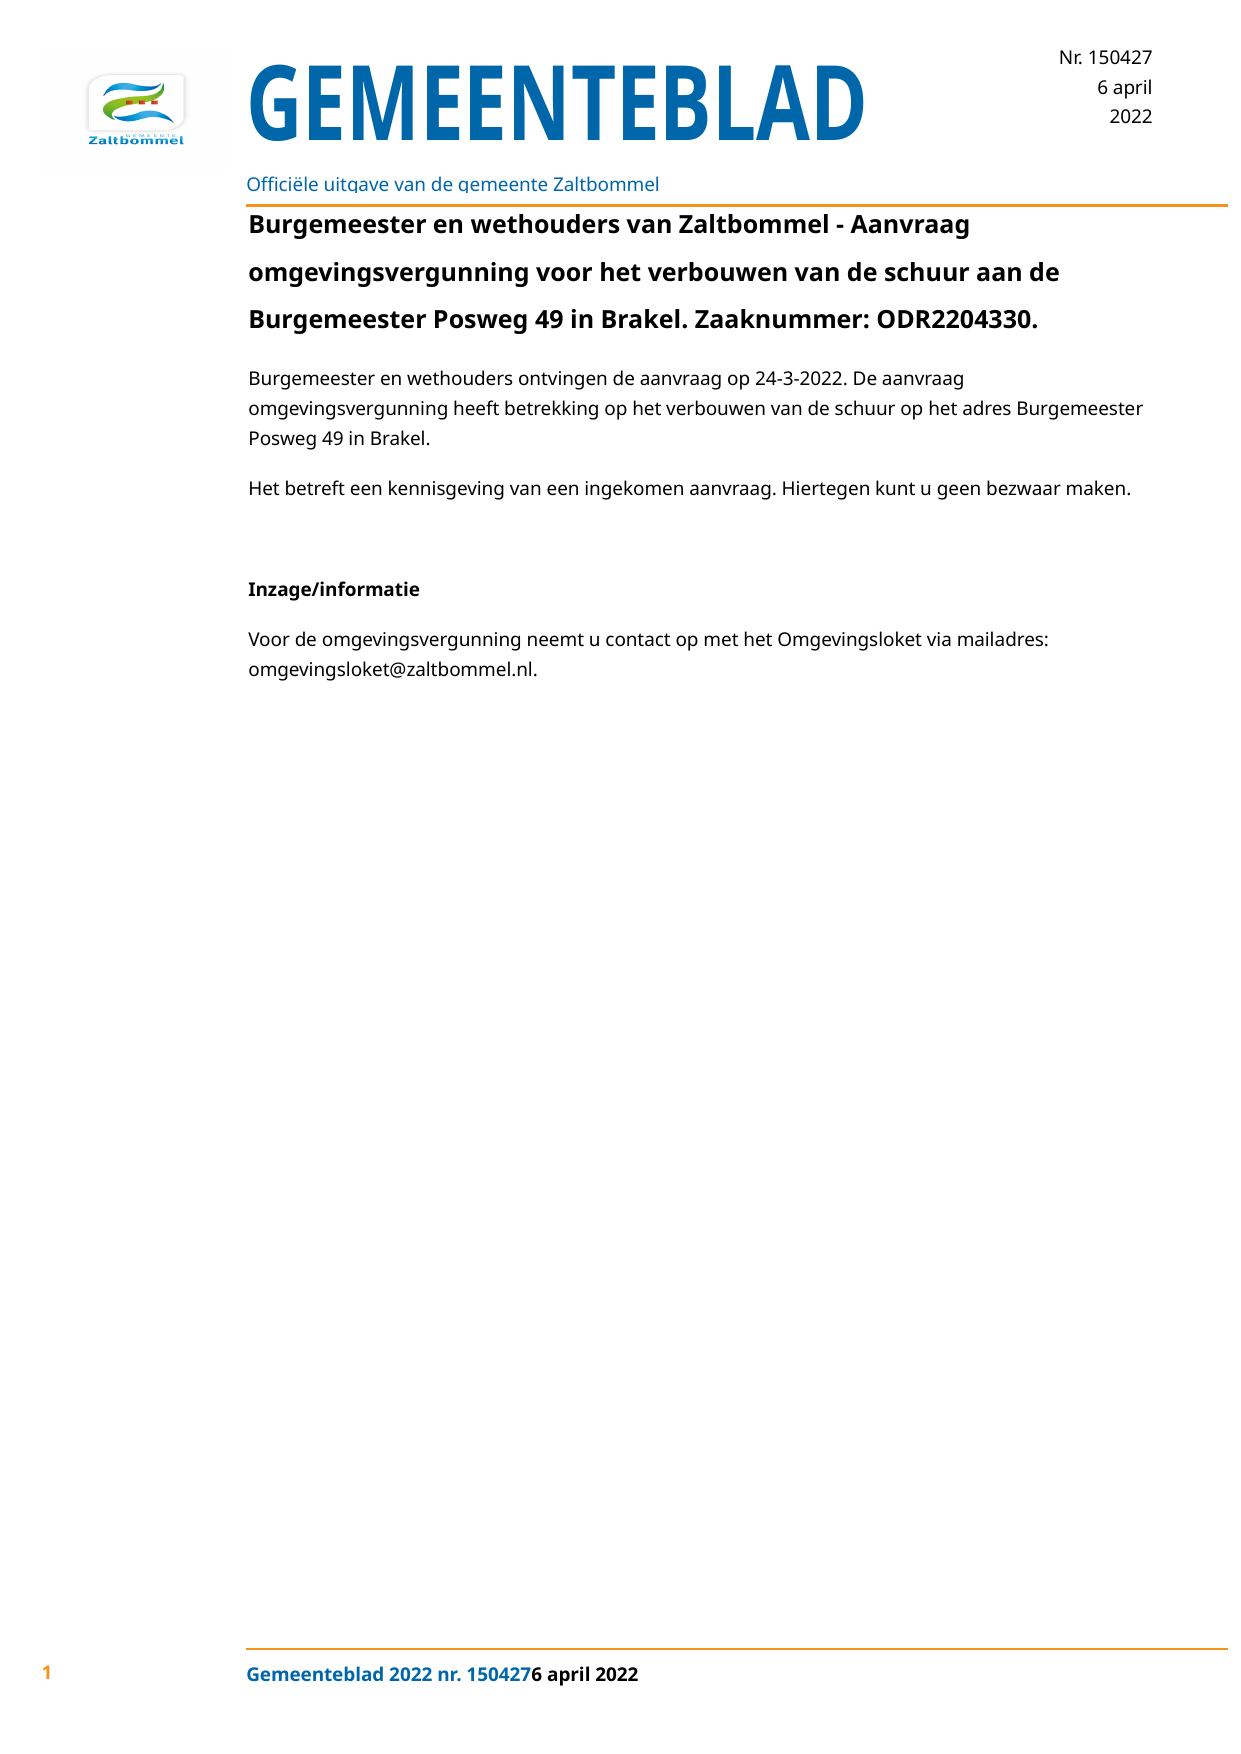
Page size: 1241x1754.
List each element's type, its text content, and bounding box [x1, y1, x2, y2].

text Burgemeester en wethouders van Zaltbommel - Aanvraag omgevingsvergunning voor het verbouwen van de schuur aan de Burgemeester Posweg 49 in Brakel. Zaaknummer: ODR2204330. [248, 207, 1152, 336]
text Inzage/informatie [248, 576, 1152, 602]
text Het betreft een kennisgeving van een ingekomen aanvraag. Hiertegen kunt u geen bezwaar maken. [248, 475, 1152, 501]
text Burgemeester en wethouders ontvingen de aanvraag op 24-3-2022. De aanvraag omgevingsvergunning heeft betrekking op het verbouwen van de schuur op het adres Burgemeester Posweg 49 in Brakel. [248, 366, 1152, 450]
text Voor de omgevingsvergunning neemt u contact op met het Omgevingsloket via mailadres: omgevingsloket@zaltbommel.nl. [248, 626, 1152, 682]
picture [41, 47, 231, 172]
